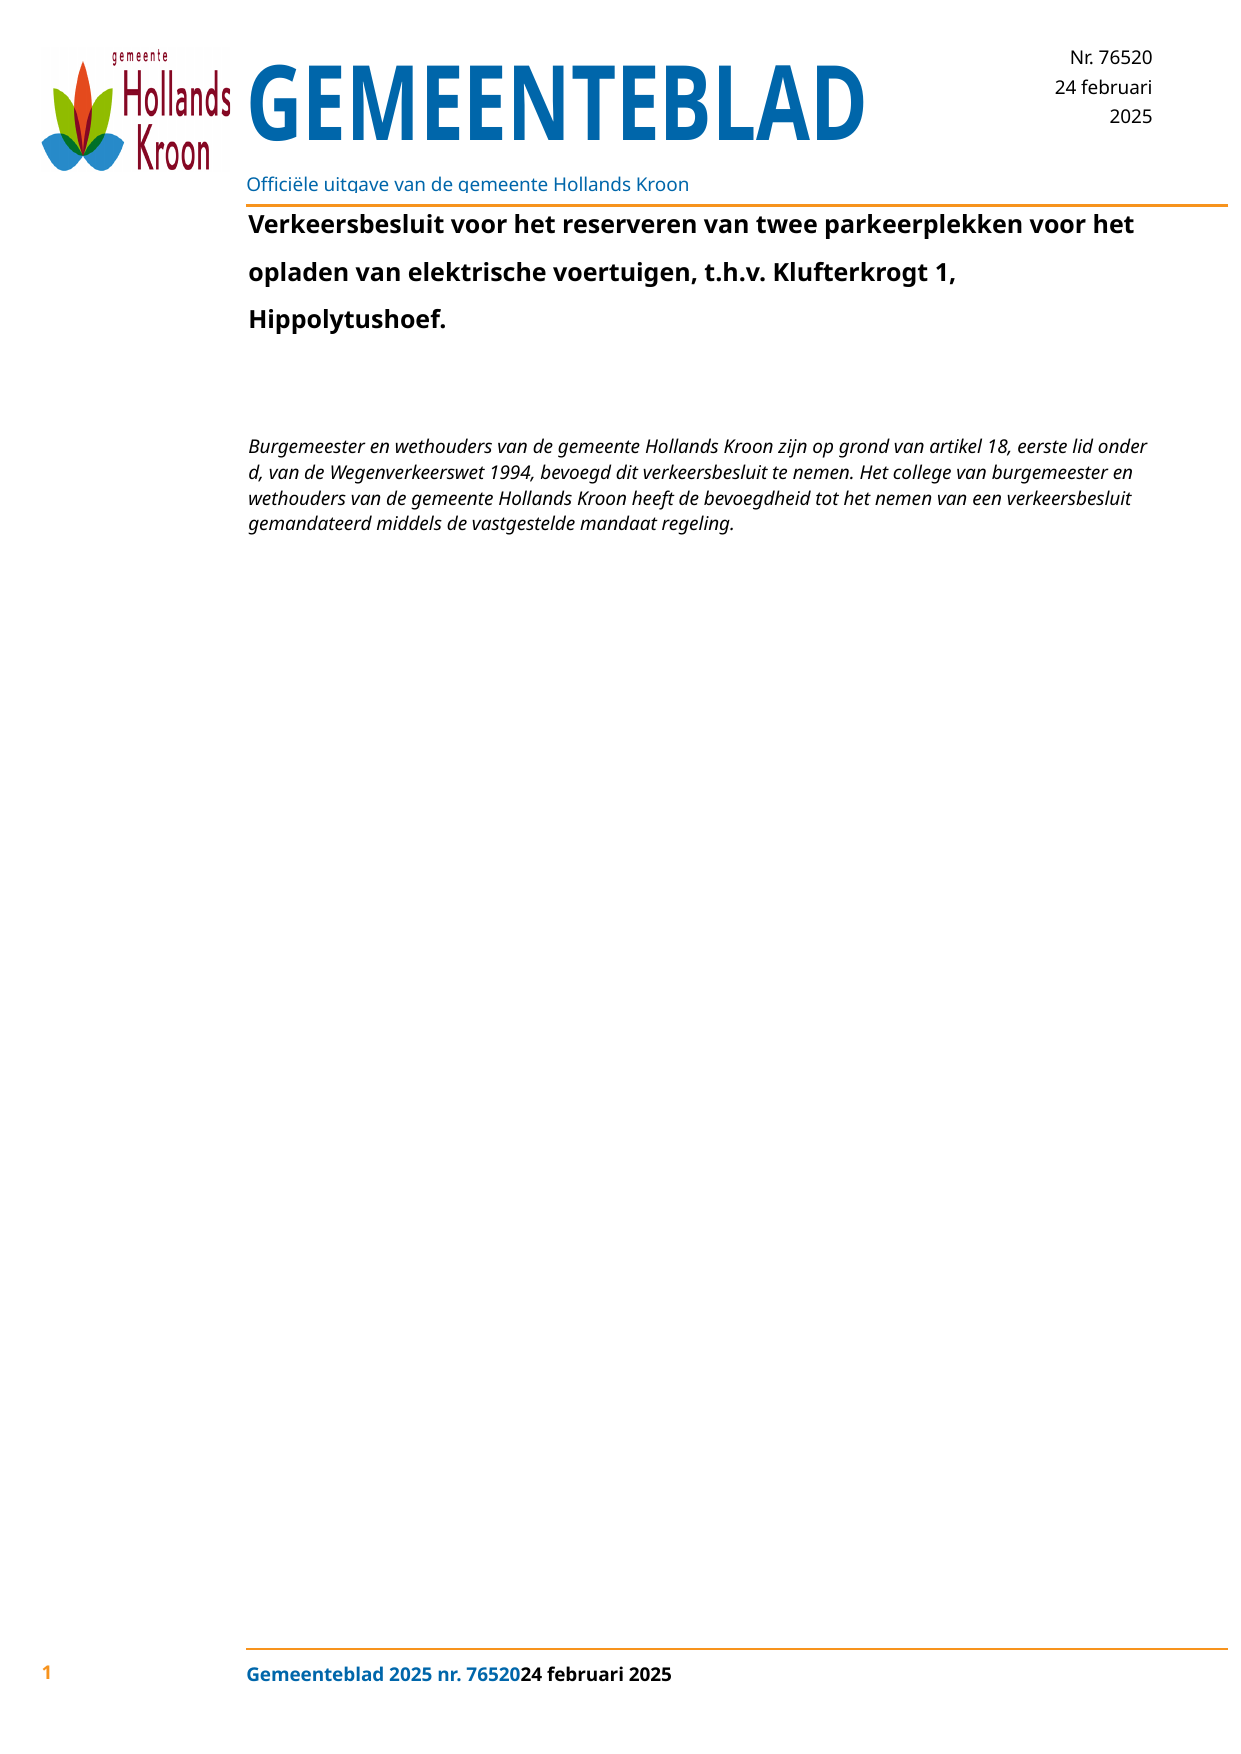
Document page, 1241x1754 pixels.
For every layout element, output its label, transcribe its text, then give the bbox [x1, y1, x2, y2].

text Verkeersbesluit voor het reserveren van twee parkeerplekken voor het opladen van elektrische voertuigen, t.h.v. Klufterkrogt 1, Hippolytushoef. [248, 207, 1152, 336]
text Burgemeester en wethouders van de gemeente Hollands Kroon zijn op grond van artikel 18, eerste lid onder d, van de Wegenverkeerswet 1994, bevoegd dit verkeersbesluit te nemen. Het college van burgemeester en wethouders van de gemeente Hollands Kroon heeft de bevoegdheid tot het nemen van een verkeersbesluit gemandateerd middels de vastgestelde mandaat regeling. [248, 433, 1152, 536]
picture [41, 47, 231, 172]
